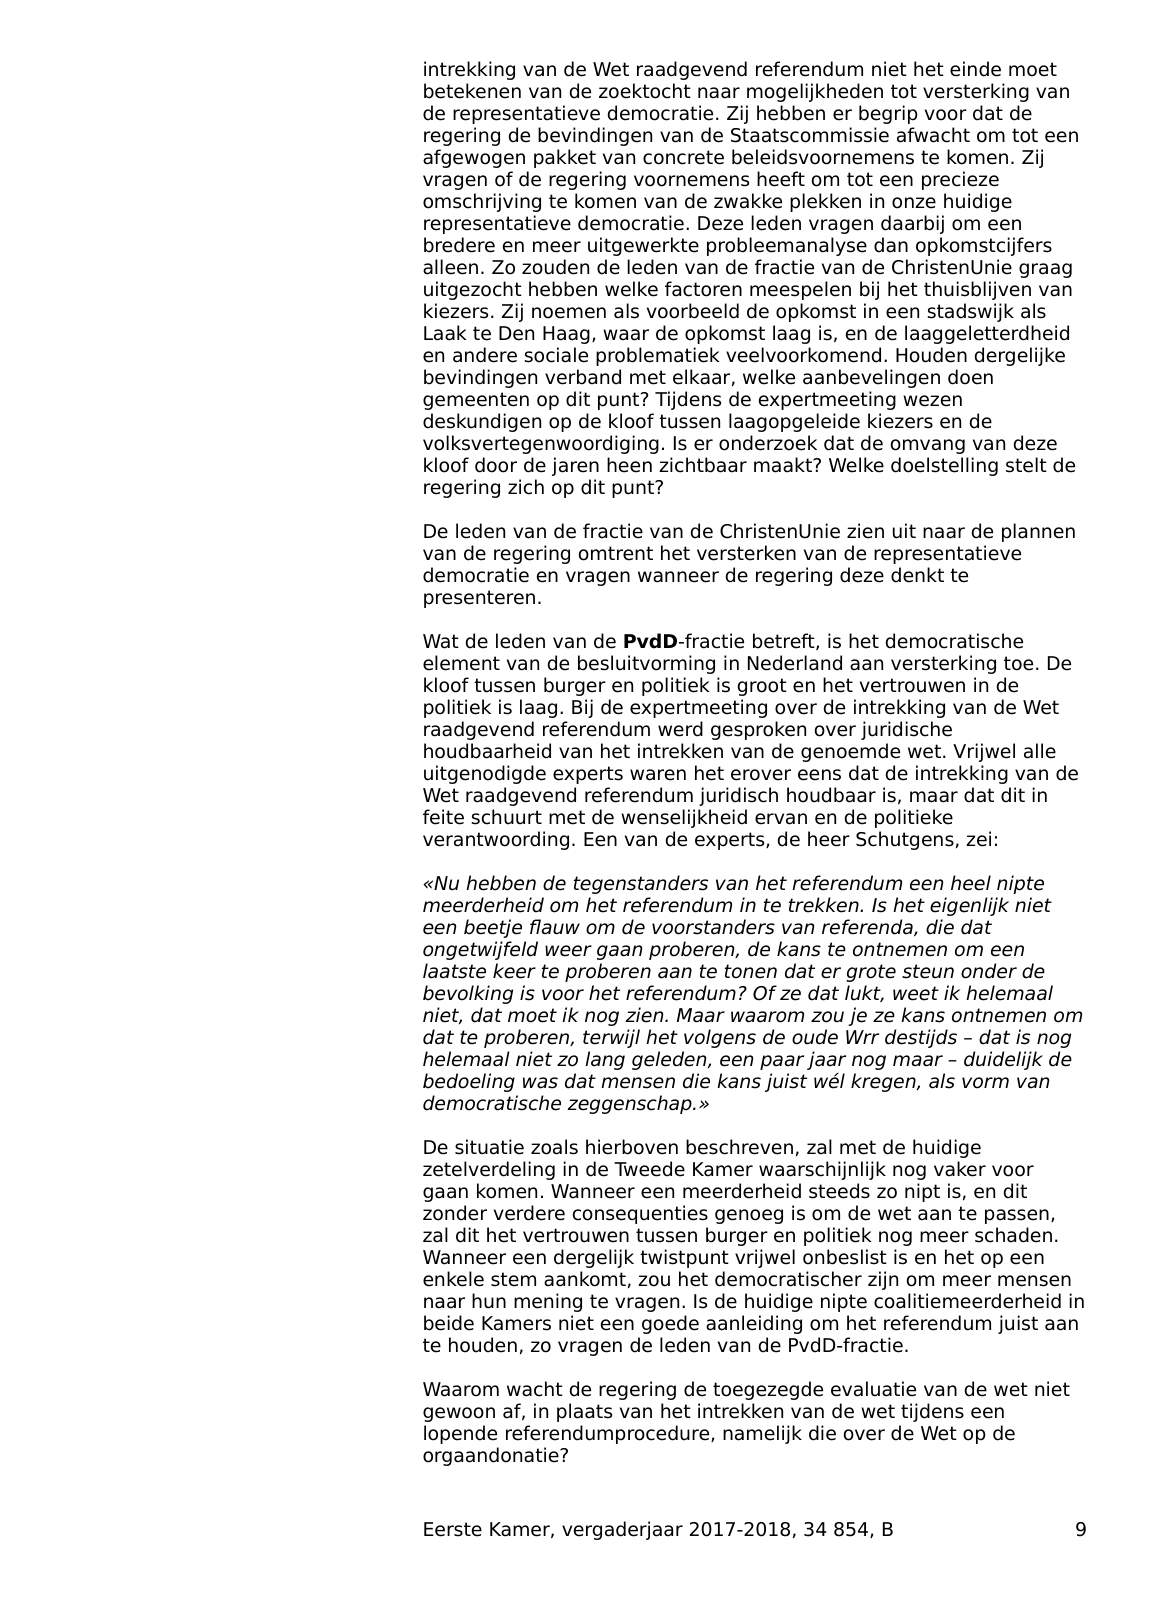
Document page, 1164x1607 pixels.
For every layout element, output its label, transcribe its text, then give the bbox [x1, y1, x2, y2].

text De situatie zoals hierboven beschreven, zal met de huidige zetelverdeling in de Tweede Kamer waarschijnlijk nog vaker voor gaan komen. Wanneer een meerderheid steeds zo nipt is, en dit zonder verdere consequenties genoeg is om de wet aan te passen, zal dit het vertrouwen tussen burger en politiek nog meer schaden. Wanneer een dergelijk twistpunt vrijwel onbeslist is en het op een enkele stem aankomt, zou het democratischer zijn om meer mensen naar hun mening te vragen. Is de huidige nipte coalitiemeerderheid in beide Kamers niet een goede aanleiding om het referendum juist aan te houden, zo vragen de leden van de PvdD-fractie. [422, 1137, 1087, 1357]
text De leden van de fractie van de ChristenUnie zien uit naar de plannen van de regering omtrent het versterken van de representatieve democratie en vragen wanneer de regering deze denkt te presenteren. [422, 521, 1087, 609]
text Wat de leden van de PvdD-fractie betreft, is het democratische element van de besluitvorming in Nederland aan versterking toe. De kloof tussen burger en politiek is groot en het vertrouwen in de politiek is laag. Bij de expertmeeting over de intrekking van de Wet raadgevend referendum werd gesproken over juridische houdbaarheid van het intrekken van de genoemde wet. Vrijwel alle uitgenodigde experts waren het erover eens dat de intrekking van de Wet raadgevend referendum juridisch houdbaar is, maar dat dit in feite schuurt met de wenselijkheid ervan en de politieke verantwoording. Een van de experts, de heer Schutgens, zei: [422, 631, 1087, 851]
text intrekking van de Wet raadgevend referendum niet het einde moet betekenen van de zoektocht naar mogelijkheden tot versterking van de representatieve democratie. Zij hebben er begrip voor dat de regering de bevindingen van de Staatscommissie afwacht om tot een afgewogen pakket van concrete beleidsvoornemens te komen. Zij vragen of de regering voornemens heeft om tot een precieze omschrijving te komen van de zwakke plekken in onze huidige representatieve democratie. Deze leden vragen daarbij om een bredere en meer uitgewerkte probleemanalyse dan opkomstcijfers alleen. Zo zouden de leden van de fractie van de ChristenUnie graag uitgezocht hebben welke factoren meespelen bij het thuisblijven van kiezers. Zij noemen als voorbeeld de opkomst in een stadswijk als Laak te Den Haag, waar de opkomst laag is, en de laaggeletterdheid en andere sociale problematiek veelvoorkomend. Houden dergelijke bevindingen verband met elkaar, welke aanbevelingen doen gemeenten op dit punt? Tijdens de expertmeeting wezen deskundigen op de kloof tussen laagopgeleide kiezers en de volksvertegenwoordiging. Is er onderzoek dat de omvang van deze kloof door de jaren heen zichtbaar maakt? Welke doelstelling stelt de regering zich op dit punt? [422, 59, 1087, 499]
text Waarom wacht de regering de toegezegde evaluatie van de wet niet gewoon af, in plaats van het intrekken van de wet tijdens een lopende referendumprocedure, namelijk die over de Wet op de orgaandonatie? [422, 1379, 1087, 1467]
text «Nu hebben de tegenstanders van het referendum een heel nipte meerderheid om het referendum in te trekken. Is het eigenlijk niet een beetje flauw om de voorstanders van referenda, die dat ongetwijfeld weer gaan proberen, de kans te ontnemen om een laatste keer te proberen aan te tonen dat er grote steun onder de bevolking is voor het referendum? Of ze dat lukt, weet ik helemaal niet, dat moet ik nog zien. Maar waarom zou je ze kans ontnemen om dat te proberen, terwijl het volgens de oude Wrr destijds – dat is nog helemaal niet zo lang geleden, een paar jaar nog maar – duidelijk de bedoeling was dat mensen die kans juist wél kregen, als vorm van democratische zeggenschap.» [422, 873, 1087, 1115]
